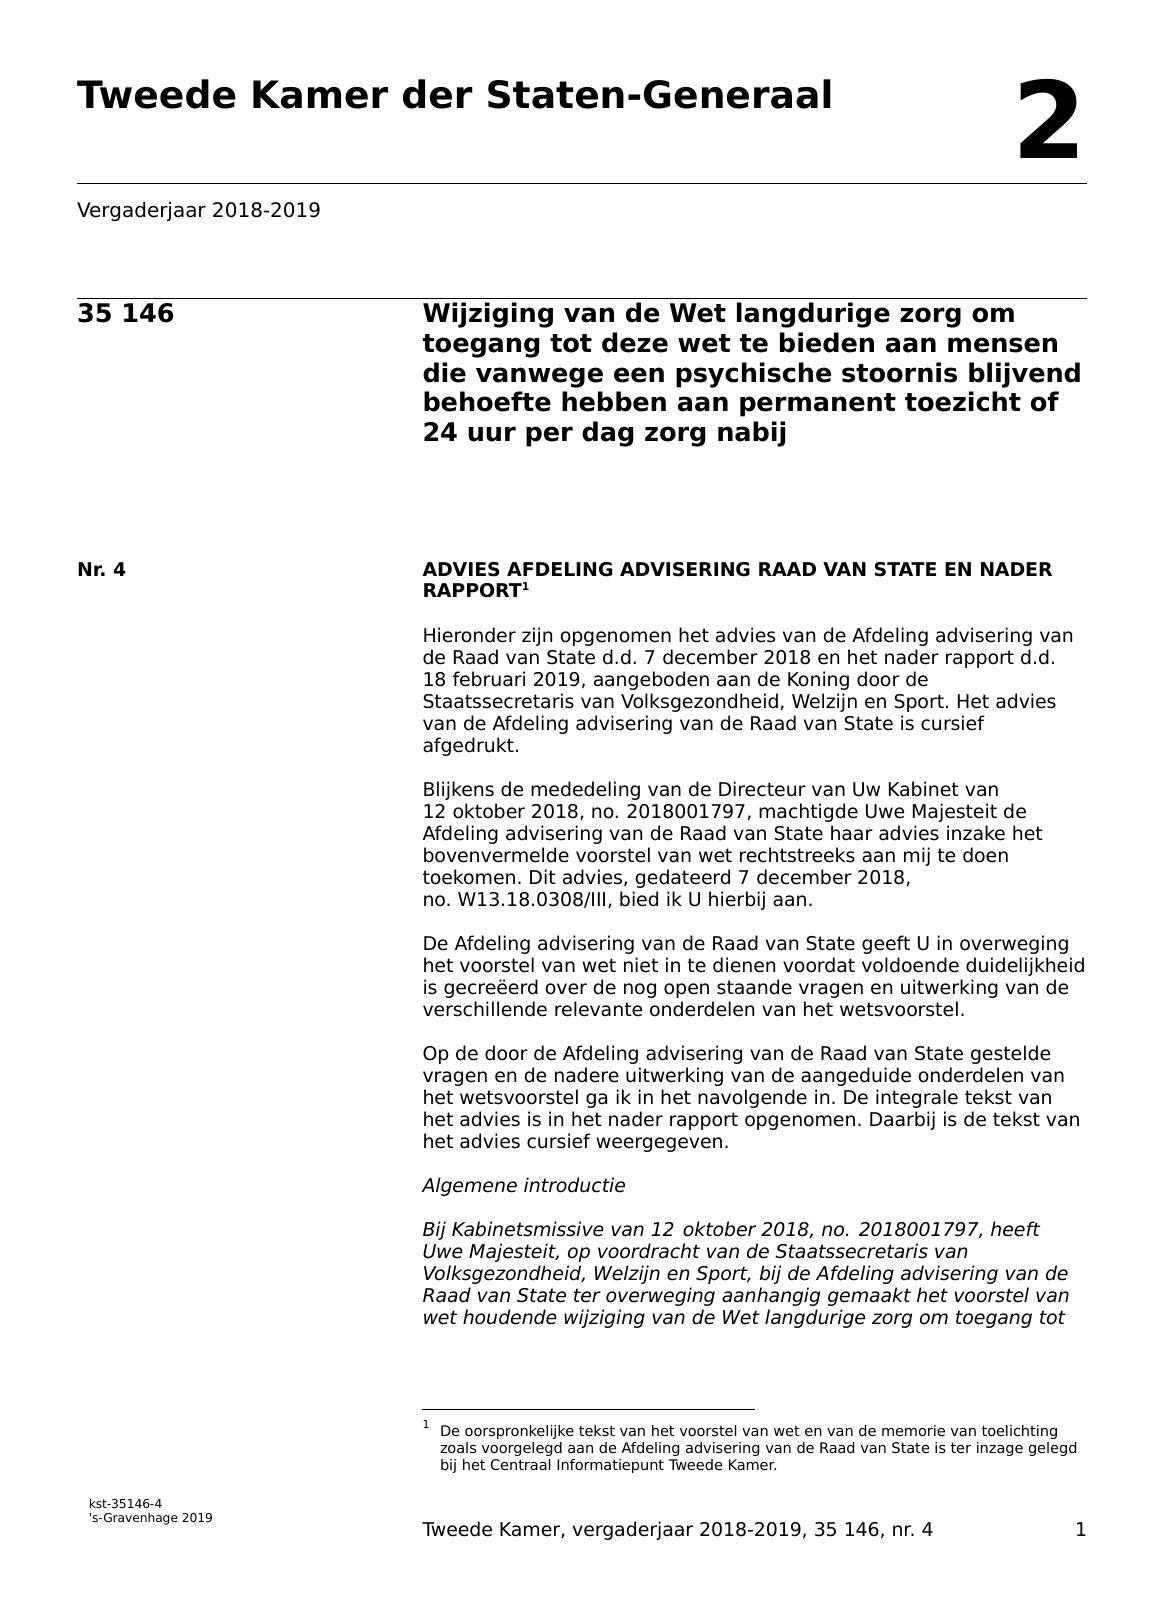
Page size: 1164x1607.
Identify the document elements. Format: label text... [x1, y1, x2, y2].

subtitle 35 146 Wijziging van de Wet langdurige zorg om toegang tot deze wet te bieden aan mensen die vanwege een psychische stoornis blijvend behoefte hebben aan permanent toezicht of 24 uur per dag zorg nabij [77, 299, 1087, 447]
text Blijkens de mededeling van de Directeur van Uw Kabinet van 12 oktober 2018, no. 2018001797, machtigde Uwe Majesteit de Afdeling advisering van de Raad van State haar advies inzake het bovenvermelde voorstel van wet rechtstreeks aan mij te doen toekomen. Dit advies, gedateerd 7 december 2018, no. W13.18.0308/III, bied ik U hierbij aan. [422, 779, 1087, 911]
text 's-Gravenhage 2019 [88, 1511, 323, 1525]
table_cell Vergaderjaar 2018-2019 [77, 184, 1087, 298]
text Bij Kabinetsmissive van 12 oktober 2018, no. 2018001797, heeft Uwe Majesteit, op voordracht van de Staatssecretaris van Volksgezondheid, Welzijn en Sport, bij de Afdeling advisering van de Raad van State ter overweging aanhangig gemaakt het voorstel van wet houdende wijziging van de Wet langdurige zorg om toegang tot [422, 1219, 1087, 1329]
table_header 2 [886, 59, 1087, 183]
subtitle Nr. 4 ADVIES AFDELING ADVISERING RAAD VAN STATE EN NADER RAPPORT [77, 558, 1087, 602]
text Op de door de Afdeling advisering van de Raad van State gestelde vragen en de nadere uitwerking van de aangeduide onderdelen van het wetsvoorstel ga ik in het navolgende in. De integrale tekst van het advies is in het nader rapport opgenomen. Daarbij is de tekst van het advies cursief weergegeven. [422, 1043, 1087, 1153]
text De Afdeling advisering van de Raad van State geeft U in overweging het voorstel van wet niet in te dienen voordat voldoende duidelijkheid is gecreëerd over de nog open staande vragen en uitwerking van de verschillende relevante onderdelen van het wetsvoorstel. [422, 933, 1087, 1021]
table_header Tweede Kamer der Staten-Generaal [77, 59, 886, 183]
text kst-35146-4 [88, 1497, 323, 1511]
text De oorspronkelijke tekst van het voorstel van wet en van de memorie van toelichting zoals voorgelegd aan de Afdeling advisering van de Raad van State is ter inzage gelegd bij het Centraal Informatiepunt Tweede Kamer. [422, 1418, 1087, 1474]
subtitle Algemene introductie [422, 1175, 1087, 1197]
text Hieronder zijn opgenomen het advies van de Afdeling advisering van de Raad van State d.d. 7 december 2018 en het nader rapport d.d. 18 februari 2019, aangeboden aan de Koning door de Staatssecretaris van Volksgezondheid, Welzijn en Sport. Het advies van de Afdeling advisering van de Raad van State is cursief afgedrukt. [422, 624, 1087, 756]
